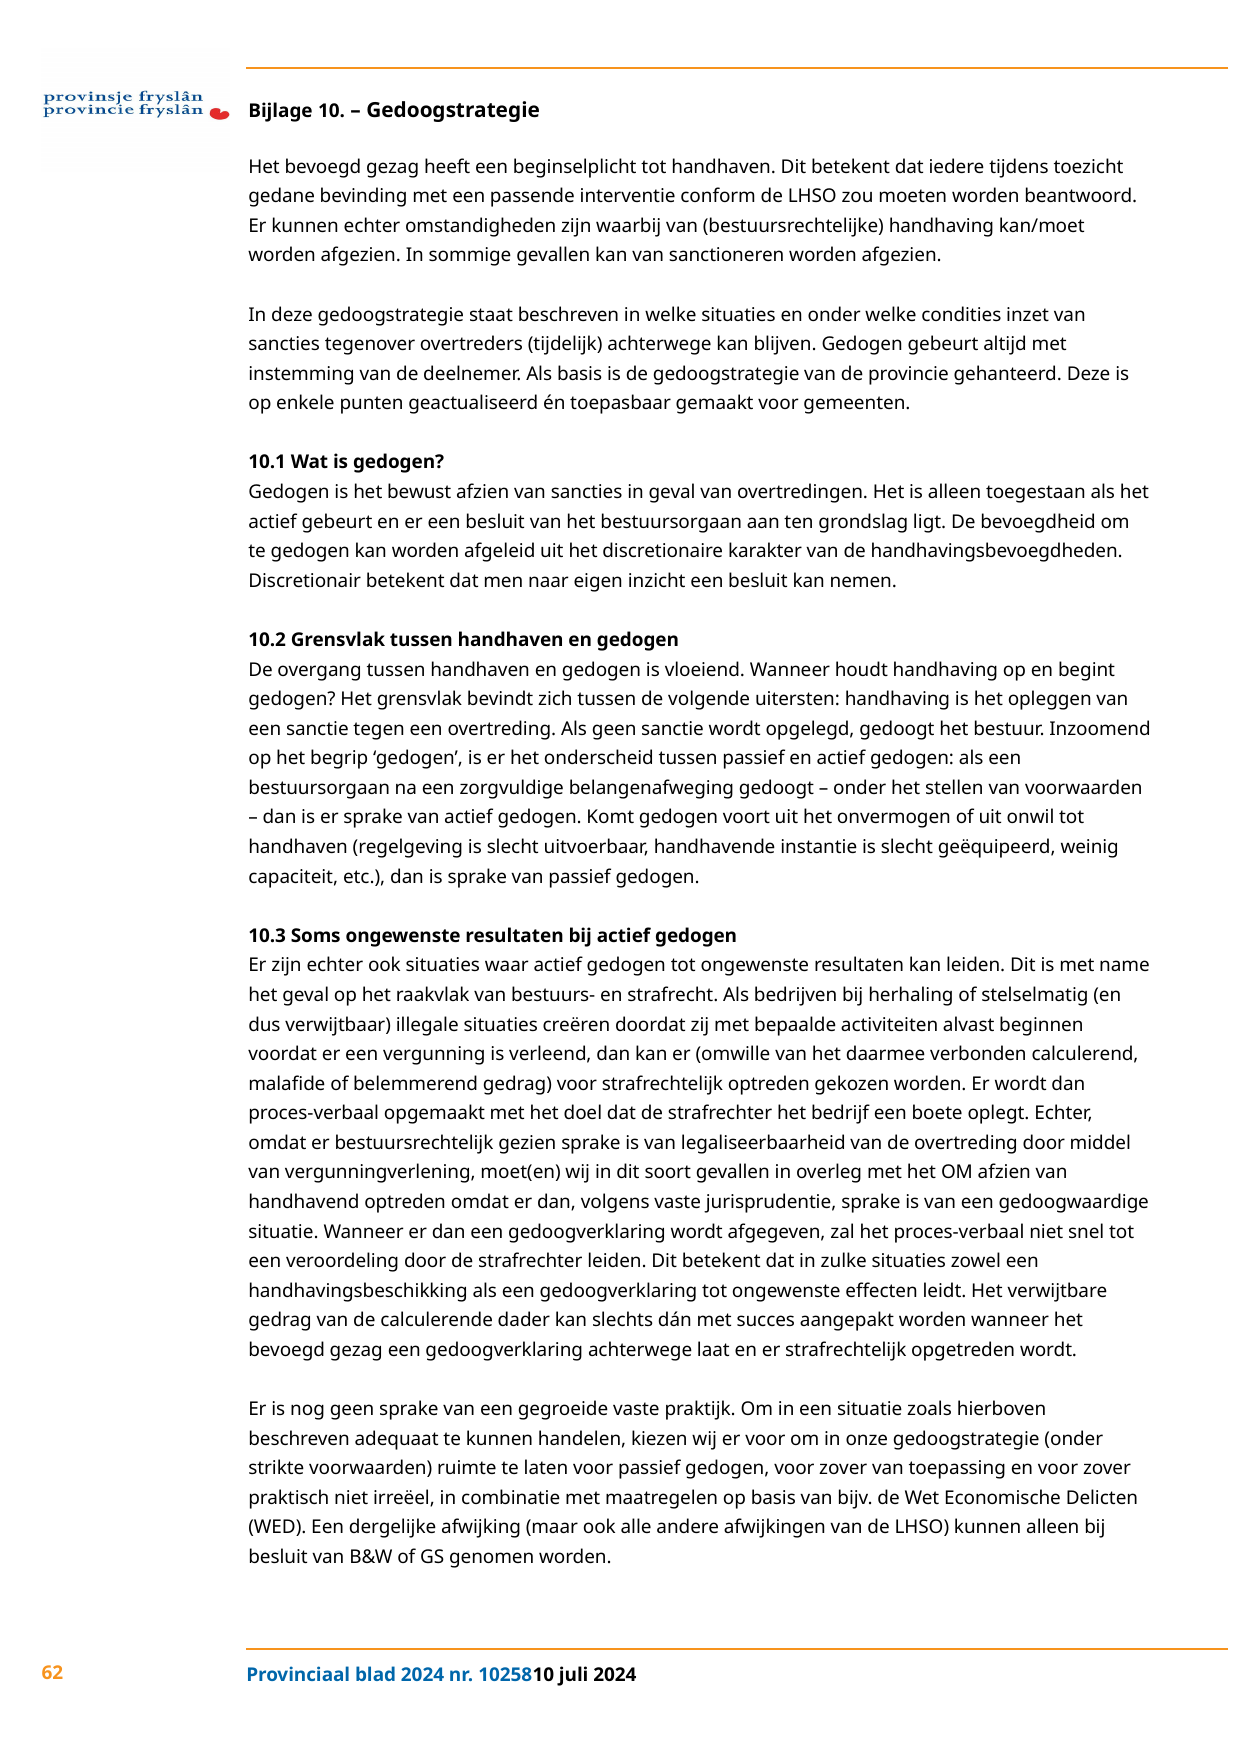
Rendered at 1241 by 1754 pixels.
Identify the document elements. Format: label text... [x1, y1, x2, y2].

text Bijlage 10. – Gedoogstrategie [248, 95, 1152, 123]
text Het bevoegd gezag heeft een beginselplicht tot handhaven. Dit betekent dat iedere tijdens toezicht gedane bevinding met een passende interventie conform de LHSO zou moeten worden beantwoord. Er kunnen echter omstandigheden zijn waarbij van (bestuursrechtelijke) handhaving kan/moet worden afgezien. In sommige gevallen kan van sanctioneren worden afgezien. [248, 153, 1152, 267]
text 10.3 Soms ongewenste resultaten bij actief gedogen [248, 922, 1152, 948]
text De overgang tussen handhaven en gedogen is vloeiend. Wanneer houdt handhaving op en begint gedogen? Het grensvlak bevindt zich tussen de volgende uitersten: handhaving is het opleggen van een sanctie tegen een overtreding. Als geen sanctie wordt opgelegd, gedoogt het bestuur. Inzoomend op het begrip ‘gedogen’, is er het onderscheid tussen passief en actief gedogen: als een bestuursorgaan na een zorgvuldige belangenafweging gedoogt – onder het stellen van voorwaarden – dan is er sprake van actief gedogen. Komt gedogen voort uit het onvermogen of uit onwil tot handhaven (regelgeving is slecht uitvoerbaar, handhavende instantie is slecht geëquipeerd, weinig capaciteit, etc.), dan is sprake van passief gedogen. [248, 656, 1152, 889]
text 10.2 Grensvlak tussen handhaven en gedogen [248, 626, 1152, 652]
text 10.1 Wat is gedogen? [248, 449, 1152, 474]
text Gedogen is het bewust afzien van sancties in geval van overtredingen. Het is alleen toegestaan als het actief gebeurt en er een besluit van het bestuursorgaan aan ten grondslag ligt. De bevoegdheid om te gedogen kan worden afgeleid uit het discretionaire karakter van de handhavingsbevoegdheden. Discretionair betekent dat men naar eigen inzicht een besluit kan nemen. [248, 478, 1152, 593]
text Er zijn echter ook situaties waar actief gedogen tot ongewenste resultaten kan leiden. Dit is met name het geval op het raakvlak van bestuurs- en strafrecht. Als bedrijven bij herhaling of stelselmatig (en dus verwijtbaar) illegale situaties creëren doordat zij met bepaalde activiteiten alvast beginnen voordat er een vergunning is verleend, dan kan er (omwille van het daarmee verbonden calculerend, malafide of belemmerend gedrag) voor strafrechtelijk optreden gekozen worden. Er wordt dan proces-verbaal opgemaakt met het doel dat de strafrechter het bedrijf een boete oplegt. Echter, omdat er bestuursrechtelijk gezien sprake is van legaliseerbaarheid van de overtreding door middel van vergunningverlening, moet(en) wij in dit soort gevallen in overleg met het OM afzien van handhavend optreden omdat er dan, volgens vaste jurisprudentie, sprake is van een gedoogwaardige situatie. Wanneer er dan een gedoogverklaring wordt afgegeven, zal het proces-verbaal niet snel tot een veroordeling door de strafrechter leiden. Dit betekent dat in zulke situaties zowel een handhavingsbeschikking als een gedoogverklaring tot ongewenste effecten leidt. Het verwijtbare gedrag van de calculerende dader kan slechts dán met succes aangepakt worden wanneer het bevoegd gezag een gedoogverklaring achterwege laat en er strafrechtelijk opgetreden wordt. [248, 952, 1152, 1362]
picture [41, 47, 231, 172]
text Er is nog geen sprake van een gegroeide vaste praktijk. Om in een situatie zoals hierboven beschreven adequaat te kunnen handelen, kiezen wij er voor om in onze gedoogstrategie (onder strikte voorwaarden) ruimte te laten voor passief gedogen, voor zover van toepassing en voor zover praktisch niet irreëel, in combinatie met maatregelen op basis van bijv. de Wet Economische Delicten (WED). Een dergelijke afwijking (maar ook alle andere afwijkingen van de LHSO) kunnen alleen bij besluit van B&W of GS genomen worden. [248, 1395, 1152, 1569]
text In deze gedoogstrategie staat beschreven in welke situaties en onder welke condities inzet van sancties tegenover overtreders (tijdelijk) achterwege kan blijven. Gedogen gebeurt altijd met instemming van de deelnemer. Als basis is de gedoogstrategie van de provincie gehanteerd. Deze is op enkele punten geactualiseerd én toepasbaar gemaakt voor gemeenten. [248, 301, 1152, 415]
